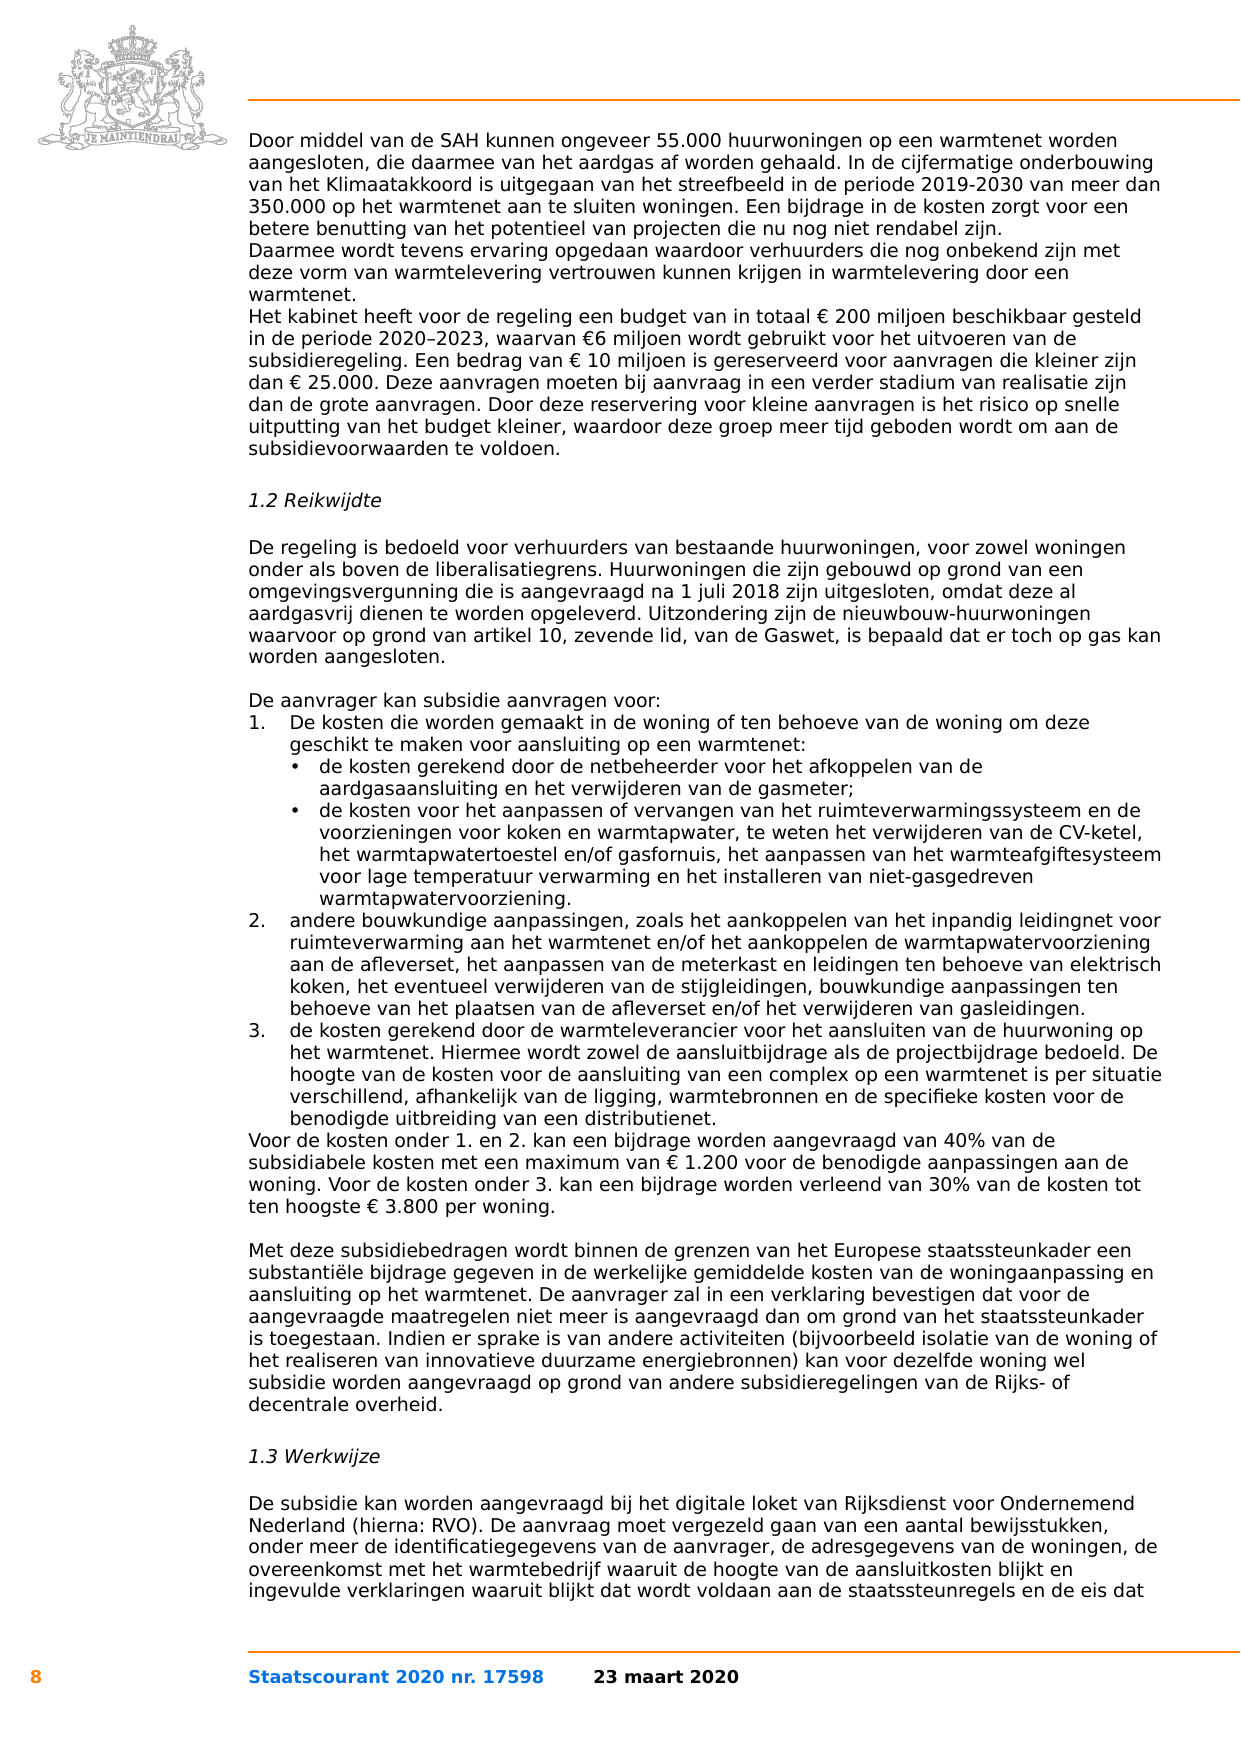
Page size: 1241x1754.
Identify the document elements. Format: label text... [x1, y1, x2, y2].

text Voor de kosten onder 1. en 2. kan een bijdrage worden aangevraagd van 40% van de subsidiabele kosten met een maximum van € 1.200 voor de benodigde aanpassingen aan de woning. Voor de kosten onder 3. kan een bijdrage worden verleend van 30% van de kosten tot ten hoogste € 3.800 per woning. [248, 1130, 1163, 1218]
text De regeling is bedoeld voor verhuurders van bestaande huurwoningen, voor zowel woningen onder als boven de liberalisatiegrens. Huurwoningen die zijn gebouwd op grond van een omgevingsvergunning die is aangevraagd na 1 juli 2018 zijn uitgesloten, omdat deze al aardgasvrij dienen te worden opgeleverd. Uitzondering zijn de nieuwbouw-huurwoningen waarvoor op grond van artikel 10, zevende lid, van de Gaswet, is bepaald dat er toch op gas kan worden aangesloten. [248, 537, 1163, 668]
text Door middel van de SAH kunnen ongeveer 55.000 huurwoningen op een warmtenet worden aangesloten, die daarmee van het aardgas af worden gehaald. In de cijfermatige onderbouwing van het Klimaatakkoord is uitgegaan van het streefbeeld in de periode 2019-2030 van meer dan 350.000 op het warmtenet aan te sluiten woningen. Een bijdrage in de kosten zorgt voor een betere benutting van het potentieel van projecten die nu nog niet rendabel zijn. [248, 130, 1163, 240]
subtitle 1.2 Reikwijdte [248, 489, 1163, 512]
subtitle 1.3 Werkwijze [248, 1446, 1163, 1467]
text Met deze subsidiebedragen wordt binnen de grenzen van het Europese staatssteunkader een substantiële bijdrage gegeven in de werkelijke gemiddelde kosten van de woningaanpassing en aansluiting op het warmtenet. De aanvrager zal in een verklaring bevestigen dat voor de aangevraagde maatregelen niet meer is aangevraagd dan om grond van het staatssteunkader is toegestaan. Indien er sprake is van andere activiteiten (bijvoorbeeld isolatie van de woning of het realiseren van innovatieve duurzame energiebronnen) kan voor dezelfde woning wel subsidie worden aangevraagd op grond van andere subsidieregelingen van de Rijks- of decentrale overheid. [248, 1240, 1163, 1416]
text • de kosten voor het aanpassen of vervangen van het ruimteverwarmingssysteem en de voorzieningen voor koken en warmtapwater, te weten het verwijderen van de CV-ketel, het warmtapwatertoestel en/of gasfornuis, het aanpassen van het warmteafgiftesysteem voor lage temperatuur verwarming en het installeren van niet-gasgedreven warmtapwatervoorziening. [289, 800, 1163, 910]
text 2. andere bouwkundige aanpassingen, zoals het aankoppelen van het inpandig leidingnet voor ruimteverwarming aan het warmtenet en/of het aankoppelen de warmtapwatervoorziening aan de afleverset, het aanpassen van de meterkast en leidingen ten behoeve van elektrisch koken, het eventueel verwijderen van de stijgleidingen, bouwkundige aanpassingen ten behoeve van het plaatsen van de afleverset en/of het verwijderen van gasleidingen. [248, 910, 1163, 1020]
text De aanvrager kan subsidie aanvragen voor: [248, 690, 1163, 712]
picture [38, 25, 227, 150]
text De subsidie kan worden aangevraagd bij het digitale loket van Rijksdienst voor Ondernemend Nederland (hierna: RVO). De aanvraag moet vergezeld gaan van een aantal bewijsstukken, onder meer de identificatiegegevens van de aanvrager, de adresgegevens van de woningen, de overeenkomst met het warmtebedrijf waaruit de hoogte van de aansluitkosten blijkt en ingevulde verklaringen waaruit blijkt dat wordt voldaan aan de staatssteunregels en de eis dat [248, 1492, 1163, 1602]
text 3. de kosten gerekend door de warmteleverancier voor het aansluiten van de huurwoning op het warmtenet. Hiermee wordt zowel de aansluitbijdrage als de projectbijdrage bedoeld. De hoogte van de kosten voor de aansluiting van een complex op een warmtenet is per situatie verschillend, afhankelijk van de ligging, warmtebronnen en de specifieke kosten voor de benodigde uitbreiding van een distributienet. [248, 1020, 1163, 1130]
text Daarmee wordt tevens ervaring opgedaan waardoor verhuurders die nog onbekend zijn met deze vorm van warmtelevering vertrouwen kunnen krijgen in warmtelevering door een warmtenet. [248, 240, 1163, 306]
text 1. De kosten die worden gemaakt in de woning of ten behoeve van de woning om deze geschikt te maken voor aansluiting op een warmtenet: [248, 712, 1163, 756]
text • de kosten gerekend door de netbeheerder voor het afkoppelen van de aardgasaansluiting en het verwijderen van de gasmeter; [289, 756, 1163, 800]
text Het kabinet heeft voor de regeling een budget van in totaal € 200 miljoen beschikbaar gesteld in de periode 2020–2023, waarvan €6 miljoen wordt gebruikt voor het uitvoeren van de subsidieregeling. Een bedrag van € 10 miljoen is gereserveerd voor aanvragen die kleiner zijn dan € 25.000. Deze aanvragen moeten bij aanvraag in een verder stadium van realisatie zijn dan de grote aanvragen. Door deze reservering voor kleine aanvragen is het risico op snelle uitputting van het budget kleiner, waardoor deze groep meer tijd geboden wordt om aan de subsidievoorwaarden te voldoen. [248, 306, 1163, 459]
